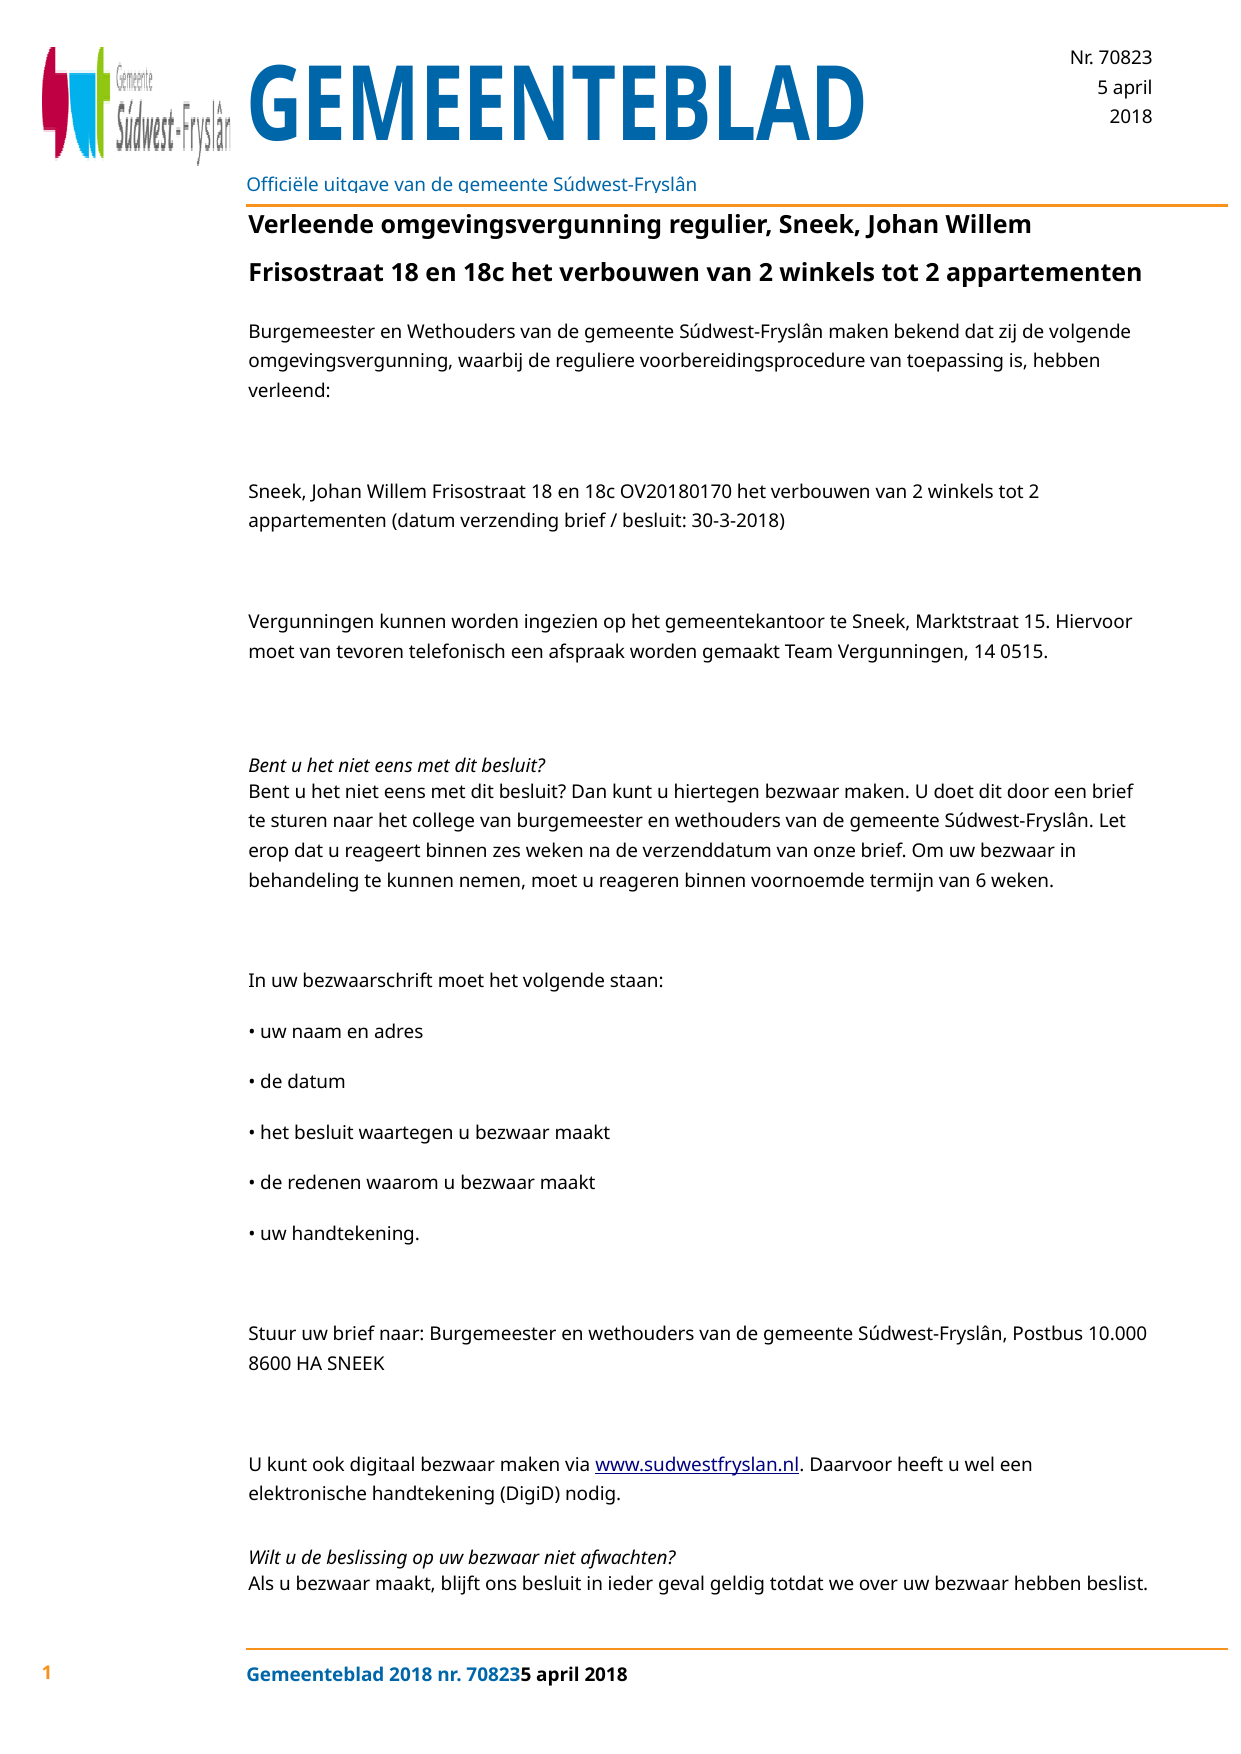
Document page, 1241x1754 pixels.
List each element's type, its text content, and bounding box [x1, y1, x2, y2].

text • uw naam en adres [248, 1018, 1152, 1044]
text • het besluit waartegen u bezwaar maakt [248, 1119, 1152, 1144]
text • de datum [248, 1068, 1152, 1094]
text Wilt u de beslissing op uw bezwaar niet afwachten? [248, 1544, 1152, 1570]
text • uw handtekening. [248, 1220, 1152, 1245]
text Als u bezwaar maakt, blijft ons besluit in ieder geval geldig totdat we over uw bezwaar hebben beslist. [248, 1570, 1152, 1596]
text In uw bezwaarschrift moet het volgende staan: [248, 968, 1152, 993]
text • de redenen waarom u bezwaar maakt [248, 1169, 1152, 1195]
text Bent u het niet eens met dit besluit? [248, 752, 1152, 778]
text Sneek, Johan Willem Frisostraat 18 en 18c OV20180170 het verbouwen van 2 winkels tot 2 appartementen (datum verzending brief / besluit: 30-3-2018) [248, 478, 1152, 533]
text Bent u het niet eens met dit besluit? Dan kunt u hiertegen bezwaar maken. U doet dit door een brief te sturen naar het college van burgemeester en wethouders van de gemeente Súdwest-Fryslân. Let erop dat u reageert binnen zes weken na de verzenddatum van onze brief. Om uw bezwaar in behandeling te kunnen nemen, moet u reageren binnen voornoemde termijn van 6 weken. [248, 778, 1152, 892]
text Verleende omgevingsvergunning regulier, Sneek, Johan Willem Frisostraat 18 en 18c het verbouwen van 2 winkels tot 2 appartementen [248, 207, 1152, 288]
text U kunt ook digitaal bezwaar maken via www.sudwestfryslan.nl. Daarvoor heeft u wel een elektronische handtekening (DigiD) nodig. [248, 1451, 1152, 1506]
text Vergunningen kunnen worden ingezien op het gemeentekantoor te Sneek, Marktstraat 15. Hiervoor moet van tevoren telefonisch een afspraak worden gemaakt Team Vergunningen, 14 0515. [248, 608, 1152, 664]
text Burgemeester en Wethouders van de gemeente Súdwest-Fryslân maken bekend dat zij de volgende omgevingsvergunning, waarbij de reguliere voorbereidingsprocedure van toepassing is, hebben verleend: [248, 318, 1152, 403]
text Stuur uw brief naar: Burgemeester en wethouders van de gemeente Súdwest-Fryslân, Postbus 10.000 8600 HA SNEEK [248, 1321, 1152, 1376]
picture [41, 47, 231, 172]
